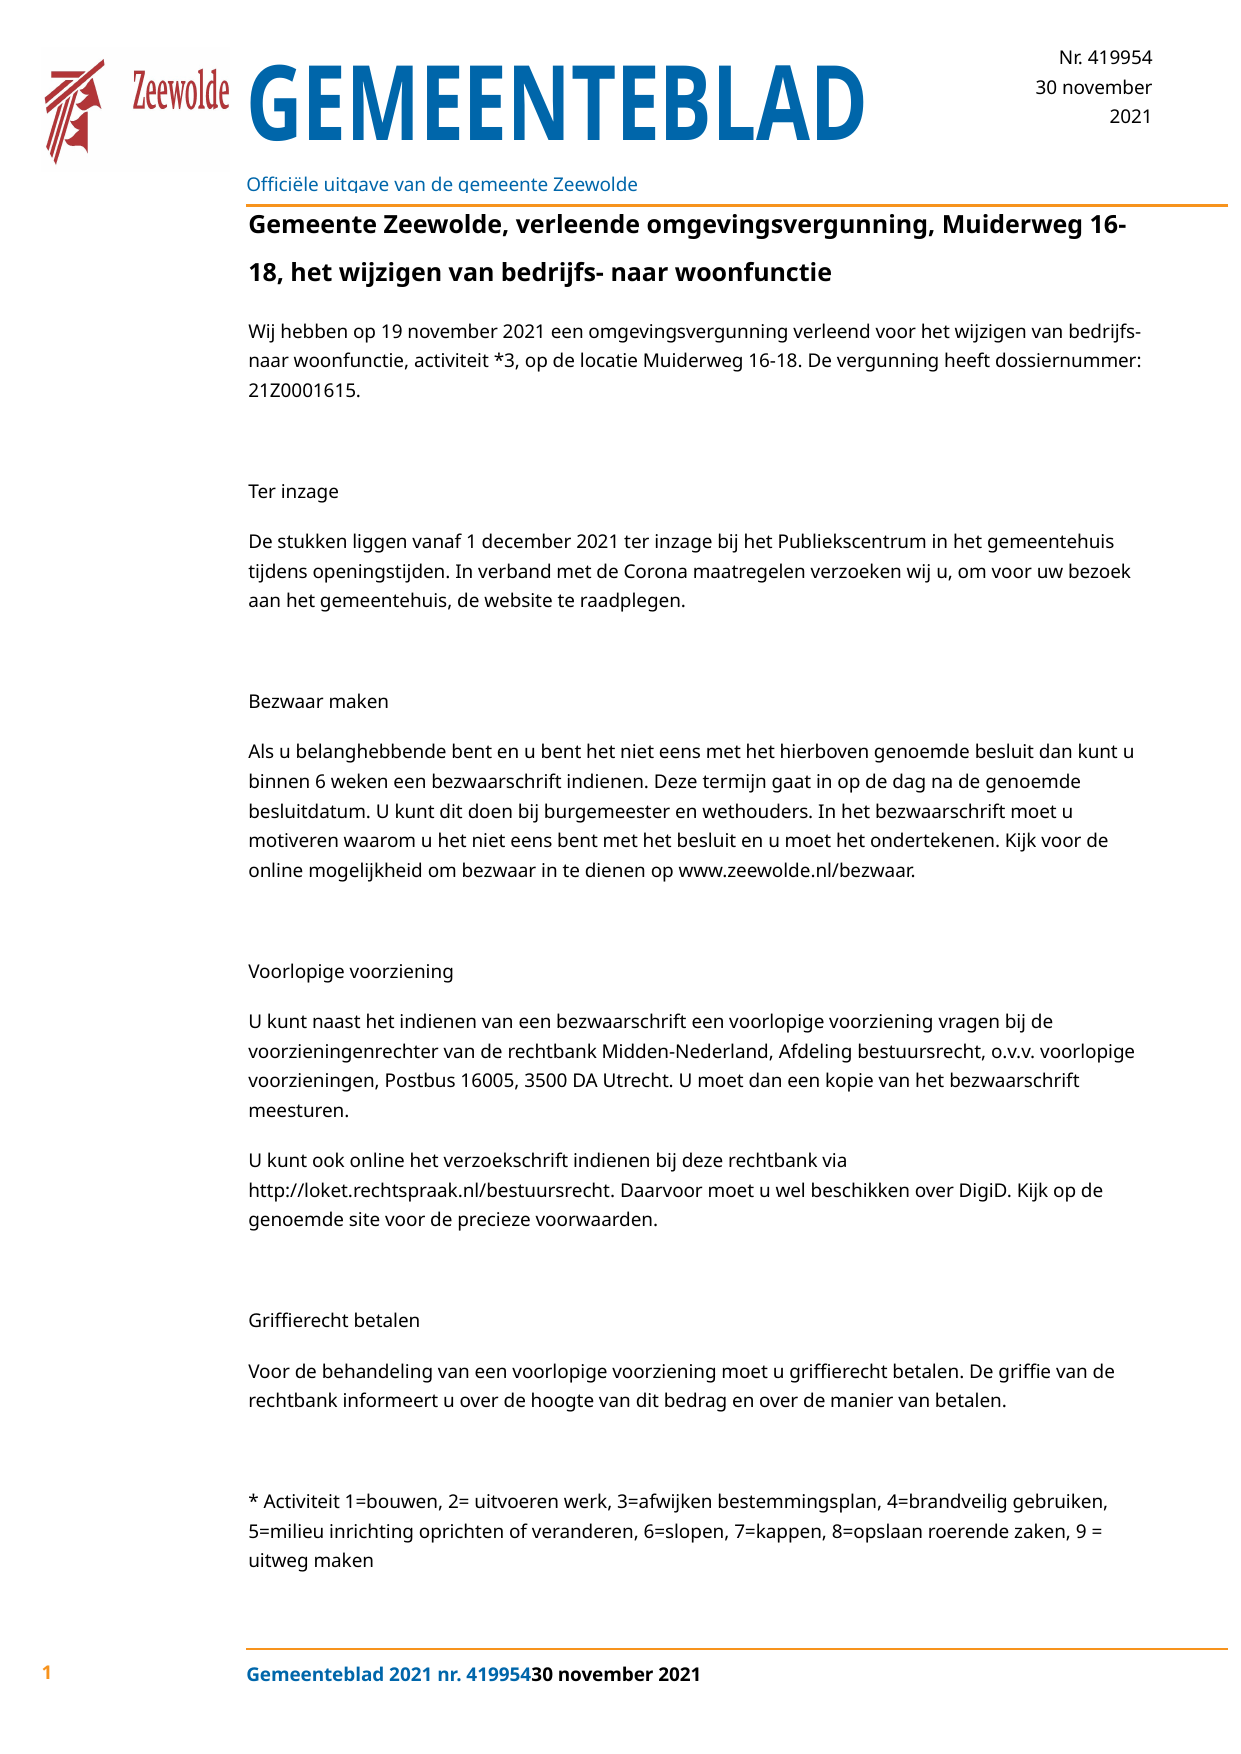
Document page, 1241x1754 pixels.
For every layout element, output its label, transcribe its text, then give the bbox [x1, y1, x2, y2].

text U kunt naast het indienen van een bezwaarschrift een voorlopige voorziening vragen bij de voorzieningenrechter van de rechtbank Midden-Nederland, Afdeling bestuursrecht, o.v.v. voorlopige voorzieningen, Postbus 16005, 3500 DA Utrecht. U moet dan een kopie van het bezwaarschrift meesturen. [248, 1008, 1152, 1123]
picture [41, 47, 231, 172]
text Voorlopige voorziening [248, 958, 1152, 984]
text Als u belanghebbende bent en u bent het niet eens met het hierboven genoemde besluit dan kunt u binnen 6 weken een bezwaarschrift indienen. Deze termijn gaat in op de dag na de genoemde besluitdatum. U kunt dit doen bij burgemeester en wethouders. In het bezwaarschrift moet u motiveren waarom u het niet eens bent met het besluit en u moet het ondertekenen. Kijk voor de online mogelijkheid om bezwaar in te dienen op www.zeewolde.nl/bezwaar. [248, 739, 1152, 883]
text * Activiteit 1=bouwen, 2= uitvoeren werk, 3=afwijken bestemmingsplan, 4=brandveilig gebruiken, 5=milieu inrichting oprichten of veranderen, 6=slopen, 7=kappen, 8=opslaan roerende zaken, 9 = uitweg maken [248, 1488, 1152, 1573]
text Gemeente Zeewolde, verleende omgevingsvergunning, Muiderweg 16-18, het wijzigen van bedrijfs- naar woonfunctie [248, 207, 1152, 288]
text De stukken liggen vanaf 1 december 2021 ter inzage bij het Publiekscentrum in het gemeentehuis tijdens openingstijden. In verband met de Corona maatregelen verzoeken wij u, om voor uw bezoek aan het gemeentehuis, de website te raadplegen. [248, 528, 1152, 613]
text Wij hebben op 19 november 2021 een omgevingsvergunning verleend voor het wijzigen van bedrijfs- naar woonfunctie, activiteit *3, op de locatie Muiderweg 16-18. De vergunning heeft dossiernummer: 21Z0001615. [248, 318, 1152, 403]
text Ter inzage [248, 478, 1152, 504]
text U kunt ook online het verzoekschrift indienen bij deze rechtbank via http://loket.rechtspraak.nl/bestuursrecht. Daarvoor moet u wel beschikken over DigiD. Kijk op de genoemde site voor de precieze voorwaarden. [248, 1147, 1152, 1232]
text Voor de behandeling van een voorlopige voorziening moet u griffierecht betalen. De griffie van de rechtbank informeert u over de hoogte van dit bedrag en over de manier van betalen. [248, 1358, 1152, 1413]
text Bezwaar maken [248, 688, 1152, 714]
text Griffierecht betalen [248, 1307, 1152, 1333]
